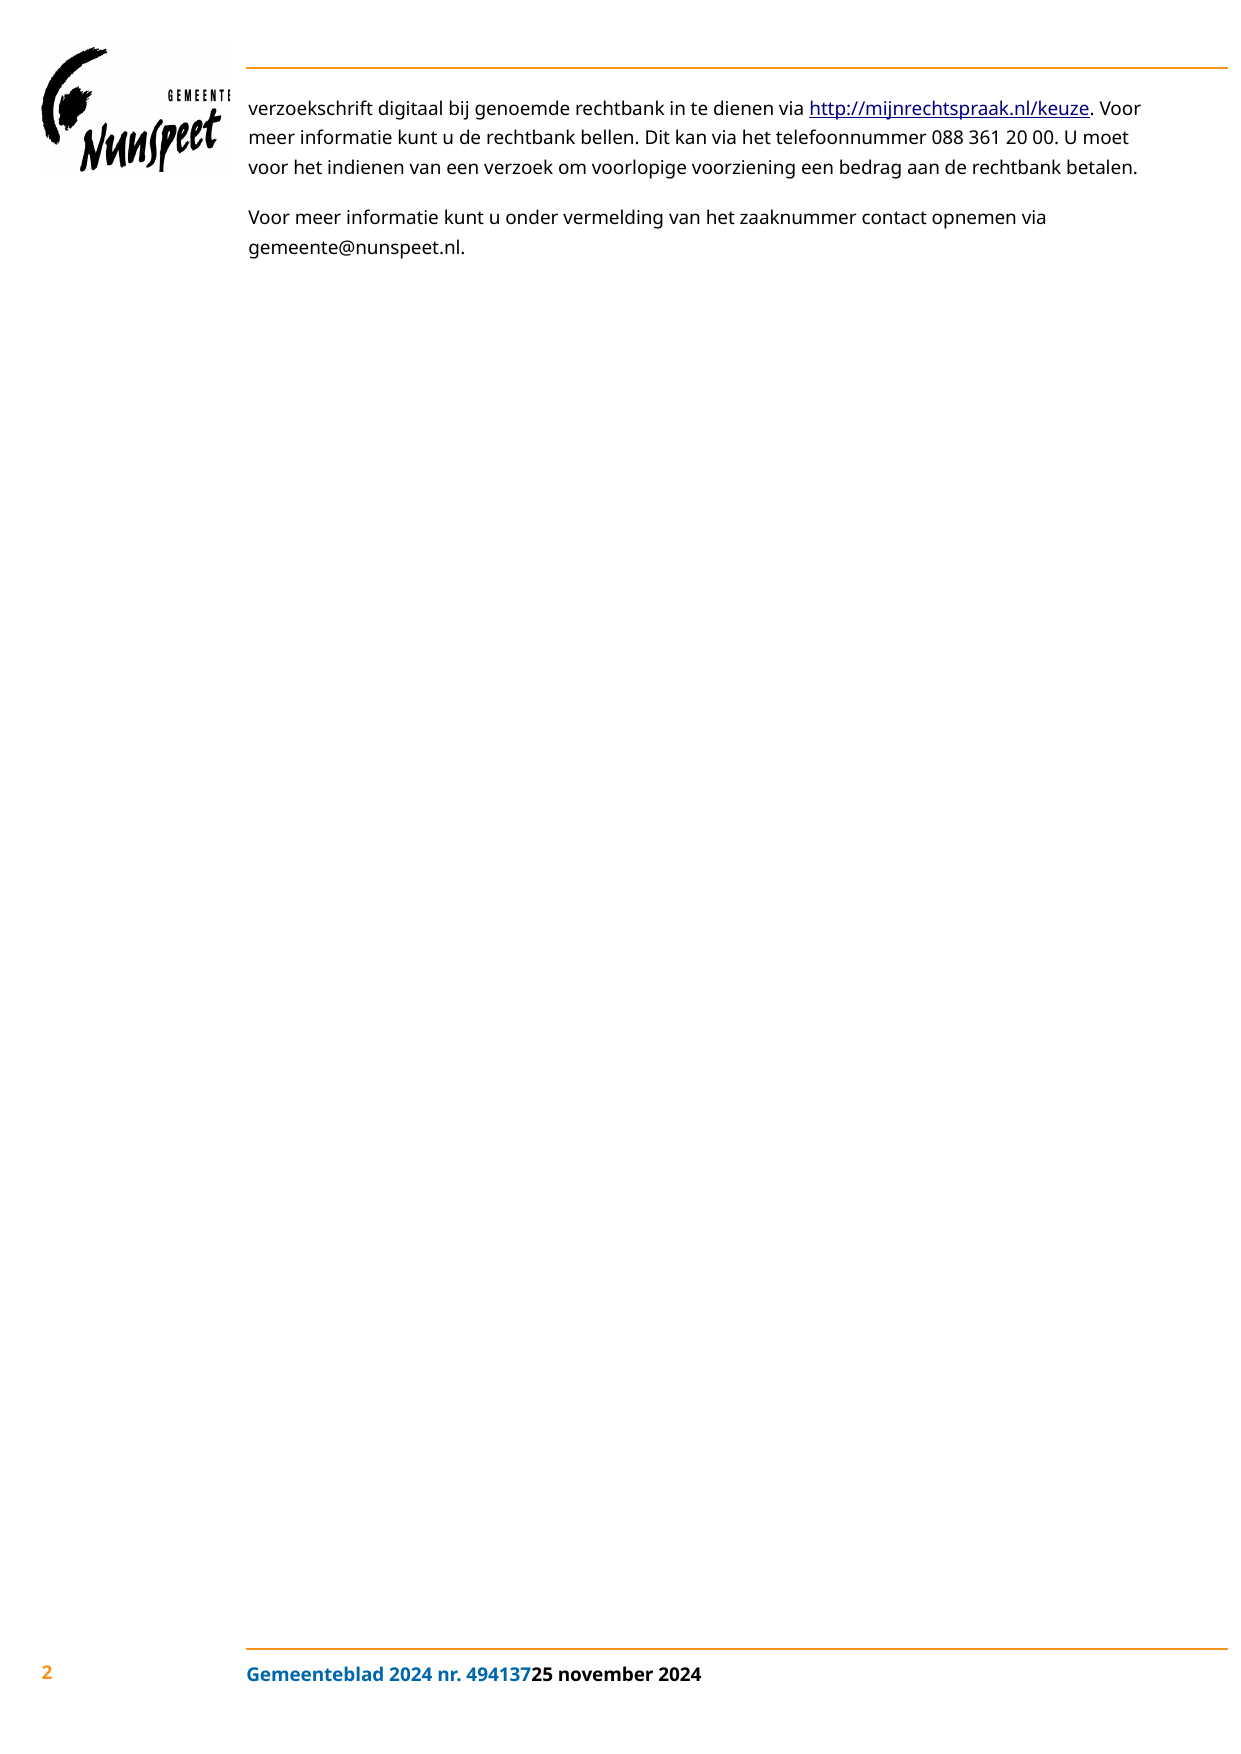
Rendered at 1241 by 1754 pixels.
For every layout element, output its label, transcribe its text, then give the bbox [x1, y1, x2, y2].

picture [41, 47, 231, 172]
text verzoekschrift digitaal bij genoemde rechtbank in te dienen via http://mijnrechtspraak.nl/keuze. Voor meer informatie kunt u de rechtbank bellen. Dit kan via het telefoonnummer 088 361 20 00. U moet voor het indienen van een verzoek om voorlopige voorziening een bedrag aan de rechtbank betalen. [248, 95, 1152, 180]
text Voor meer informatie kunt u onder vermelding van het zaaknummer contact opnemen via gemeente@nunspeet.nl. [248, 204, 1152, 260]
